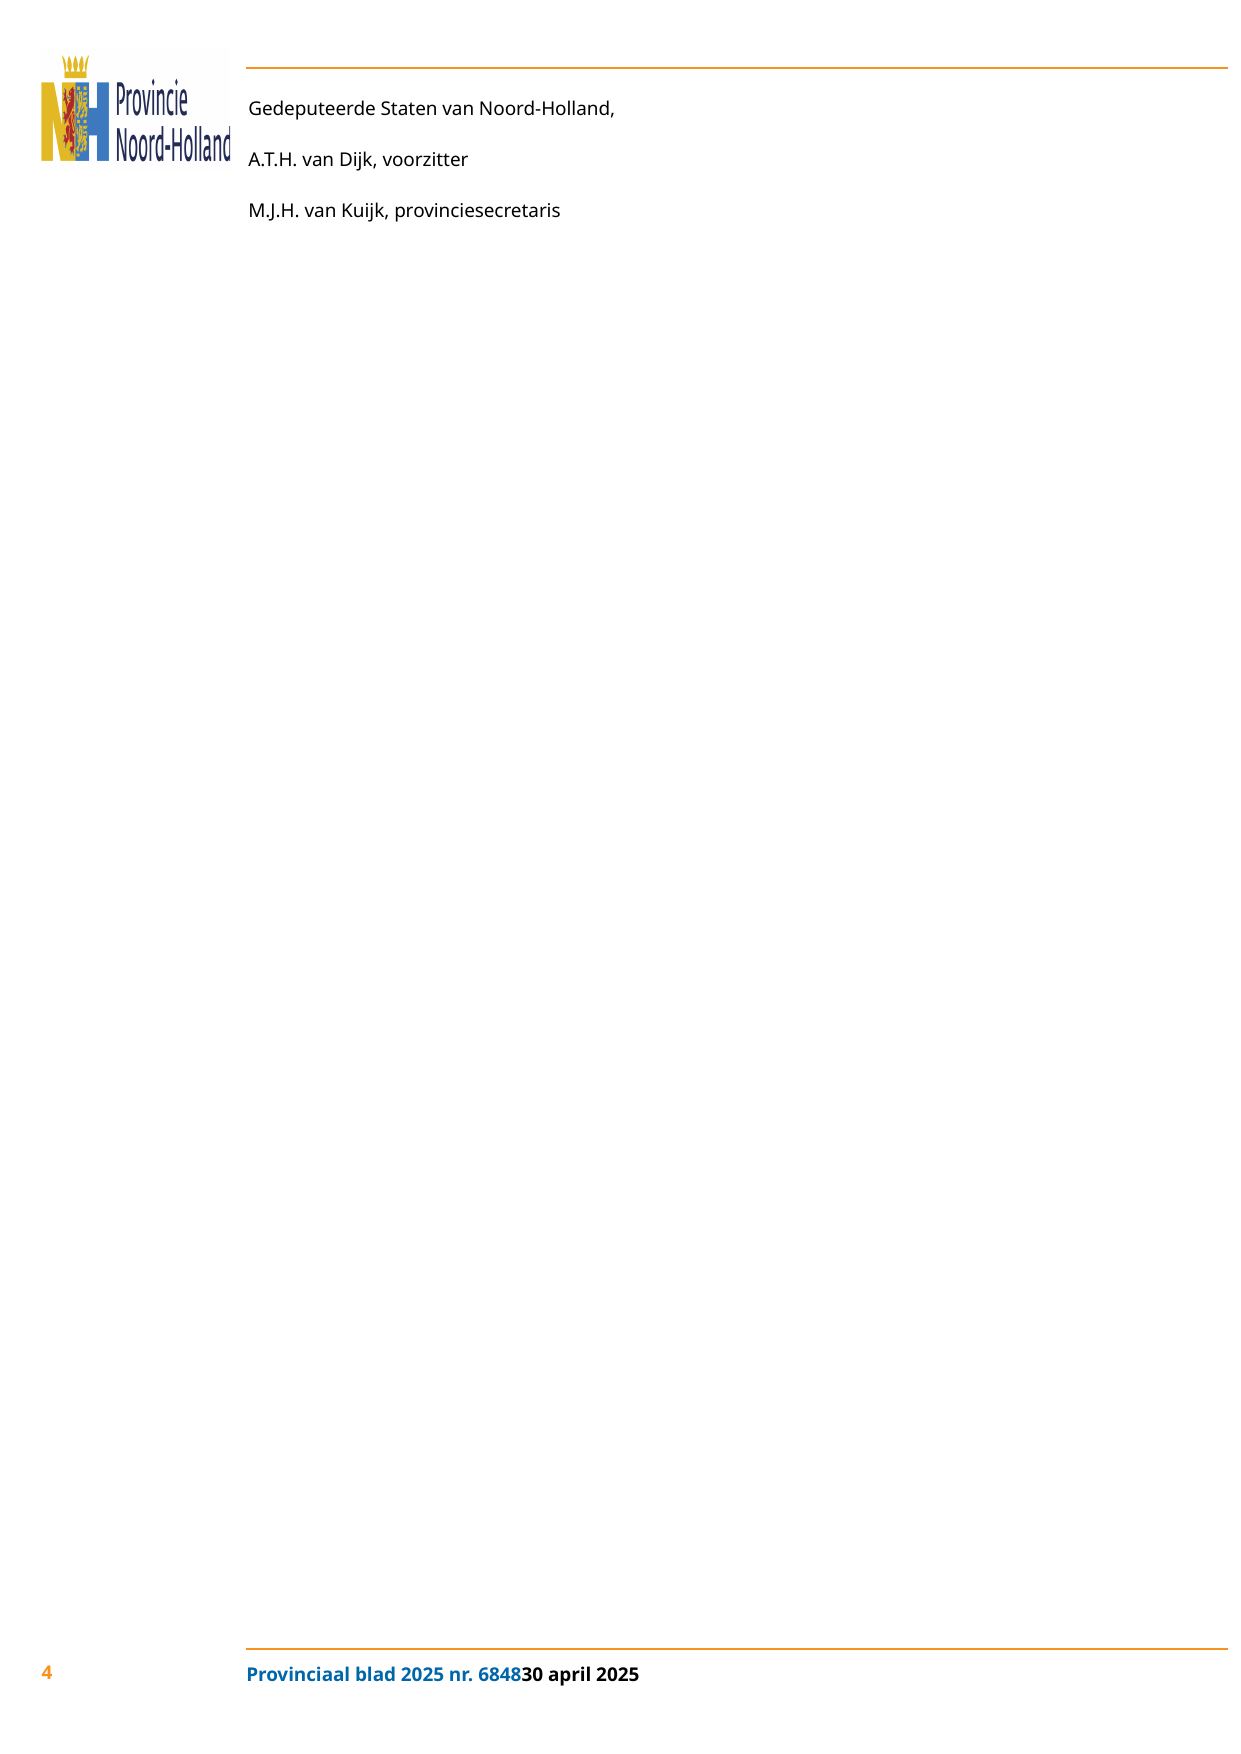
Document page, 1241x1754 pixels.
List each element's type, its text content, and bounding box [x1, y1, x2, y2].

text M.J.H. van Kuijk, provinciesecretaris [248, 198, 1152, 223]
text A.T.H. van Dijk, voorzitter [248, 146, 1152, 172]
picture [41, 47, 231, 172]
text Gedeputeerde Staten van Noord-Holland, [248, 95, 1152, 121]
